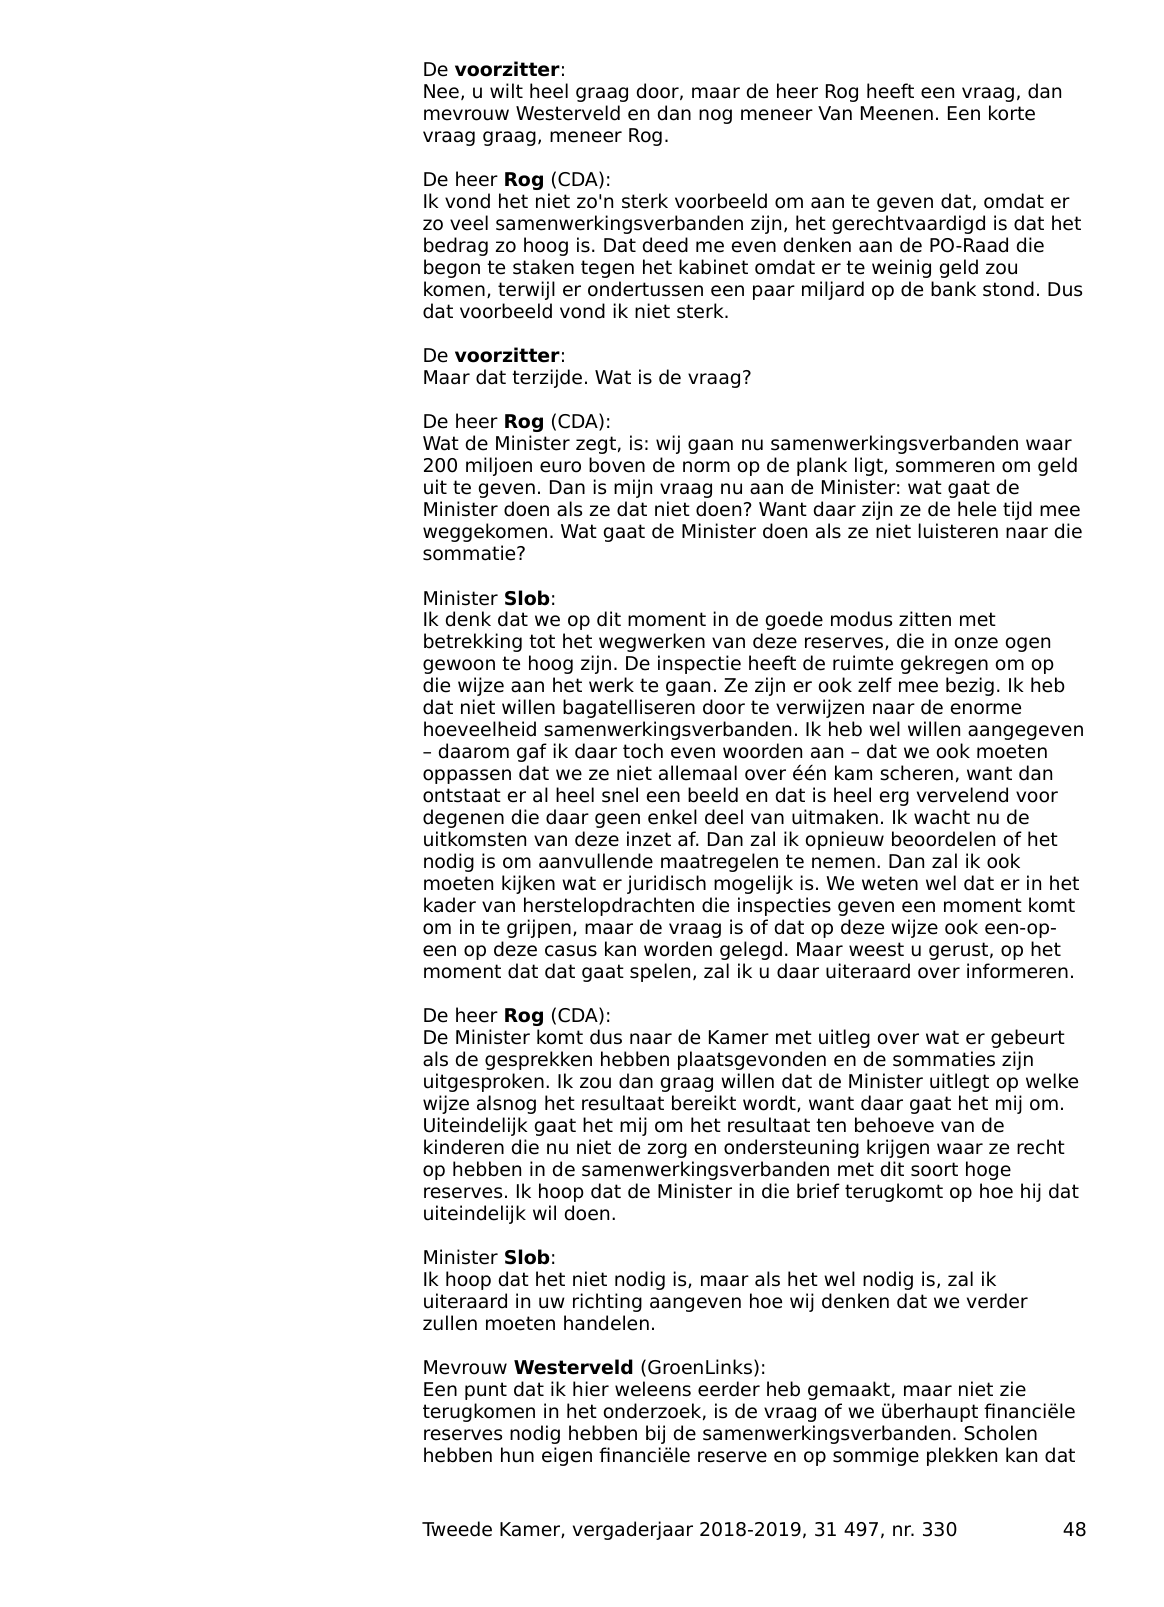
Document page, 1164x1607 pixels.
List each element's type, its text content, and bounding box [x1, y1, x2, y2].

text Ik hoop dat het niet nodig is, maar als het wel nodig is, zal ik uiteraard in uw richting aangeven hoe wij denken dat we verder zullen moeten handelen. [422, 1269, 1087, 1335]
text Nee, u wilt heel graag door, maar de heer Rog heeft een vraag, dan mevrouw Westerveld en dan nog meneer Van Meenen. Een korte vraag graag, meneer Rog. [422, 81, 1087, 147]
text Mevrouw Westerveld (GroenLinks): [422, 1357, 1087, 1379]
text Ik denk dat we op dit moment in de goede modus zitten met betrekking tot het wegwerken van deze reserves, die in onze ogen gewoon te hoog zijn. De inspectie heeft de ruimte gekregen om op die wijze aan het werk te gaan. Ze zijn er ook zelf mee bezig. Ik heb dat niet willen bagatelliseren door te verwijzen naar de enorme hoeveelheid samenwerkingsverbanden. Ik heb wel willen aangegeven – daarom gaf ik daar toch even woorden aan – dat we ook moeten oppassen dat we ze niet allemaal over één kam scheren, want dan ontstaat er al heel snel een beeld en dat is heel erg vervelend voor degenen die daar geen enkel deel van uitmaken. Ik wacht nu de uitkomsten van deze inzet af. Dan zal ik opnieuw beoordelen of het nodig is om aanvullende maatregelen te nemen. Dan zal ik ook moeten kijken wat er juridisch mogelijk is. We weten wel dat er in het kader van herstelopdrachten die inspecties geven een moment komt om in te grijpen, maar de vraag is of dat op deze wijze ook een-op-een op deze casus kan worden gelegd. Maar weest u gerust, op het moment dat dat gaat spelen, zal ik u daar uiteraard over informeren. [422, 609, 1087, 983]
text De voorzitter: [422, 59, 1087, 81]
text De heer Rog (CDA): [422, 169, 1087, 191]
text De voorzitter: [422, 345, 1087, 367]
text Een punt dat ik hier weleens eerder heb gemaakt, maar niet zie terugkomen in het onderzoek, is de vraag of we überhaupt financiële reserves nodig hebben bij de samenwerkingsverbanden. Scholen hebben hun eigen financiële reserve en op sommige plekken kan dat [422, 1379, 1087, 1467]
text De Minister komt dus naar de Kamer met uitleg over wat er gebeurt als de gesprekken hebben plaatsgevonden en de sommaties zijn uitgesproken. Ik zou dan graag willen dat de Minister uitlegt op welke wijze alsnog het resultaat bereikt wordt, want daar gaat het mij om. Uiteindelijk gaat het mij om het resultaat ten behoeve van de kinderen die nu niet de zorg en ondersteuning krijgen waar ze recht op hebben in de samenwerkingsverbanden met dit soort hoge reserves. Ik hoop dat de Minister in die brief terugkomt op hoe hij dat uiteindelijk wil doen. [422, 1027, 1087, 1225]
text Ik vond het niet zo'n sterk voorbeeld om aan te geven dat, omdat er zo veel samenwerkingsverbanden zijn, het gerechtvaardigd is dat het bedrag zo hoog is. Dat deed me even denken aan de PO-Raad die begon te staken tegen het kabinet omdat er te weinig geld zou komen, terwijl er ondertussen een paar miljard op de bank stond. Dus dat voorbeeld vond ik niet sterk. [422, 191, 1087, 323]
text De heer Rog (CDA): [422, 1005, 1087, 1027]
text De heer Rog (CDA): [422, 411, 1087, 433]
text Maar dat terzijde. Wat is de vraag? [422, 367, 1087, 389]
text Minister Slob: [422, 587, 1087, 609]
text Minister Slob: [422, 1247, 1087, 1269]
text Wat de Minister zegt, is: wij gaan nu samenwerkingsverbanden waar 200 miljoen euro boven de norm op de plank ligt, sommeren om geld uit te geven. Dan is mijn vraag nu aan de Minister: wat gaat de Minister doen als ze dat niet doen? Want daar zijn ze de hele tijd mee weggekomen. Wat gaat de Minister doen als ze niet luisteren naar die sommatie? [422, 433, 1087, 565]
